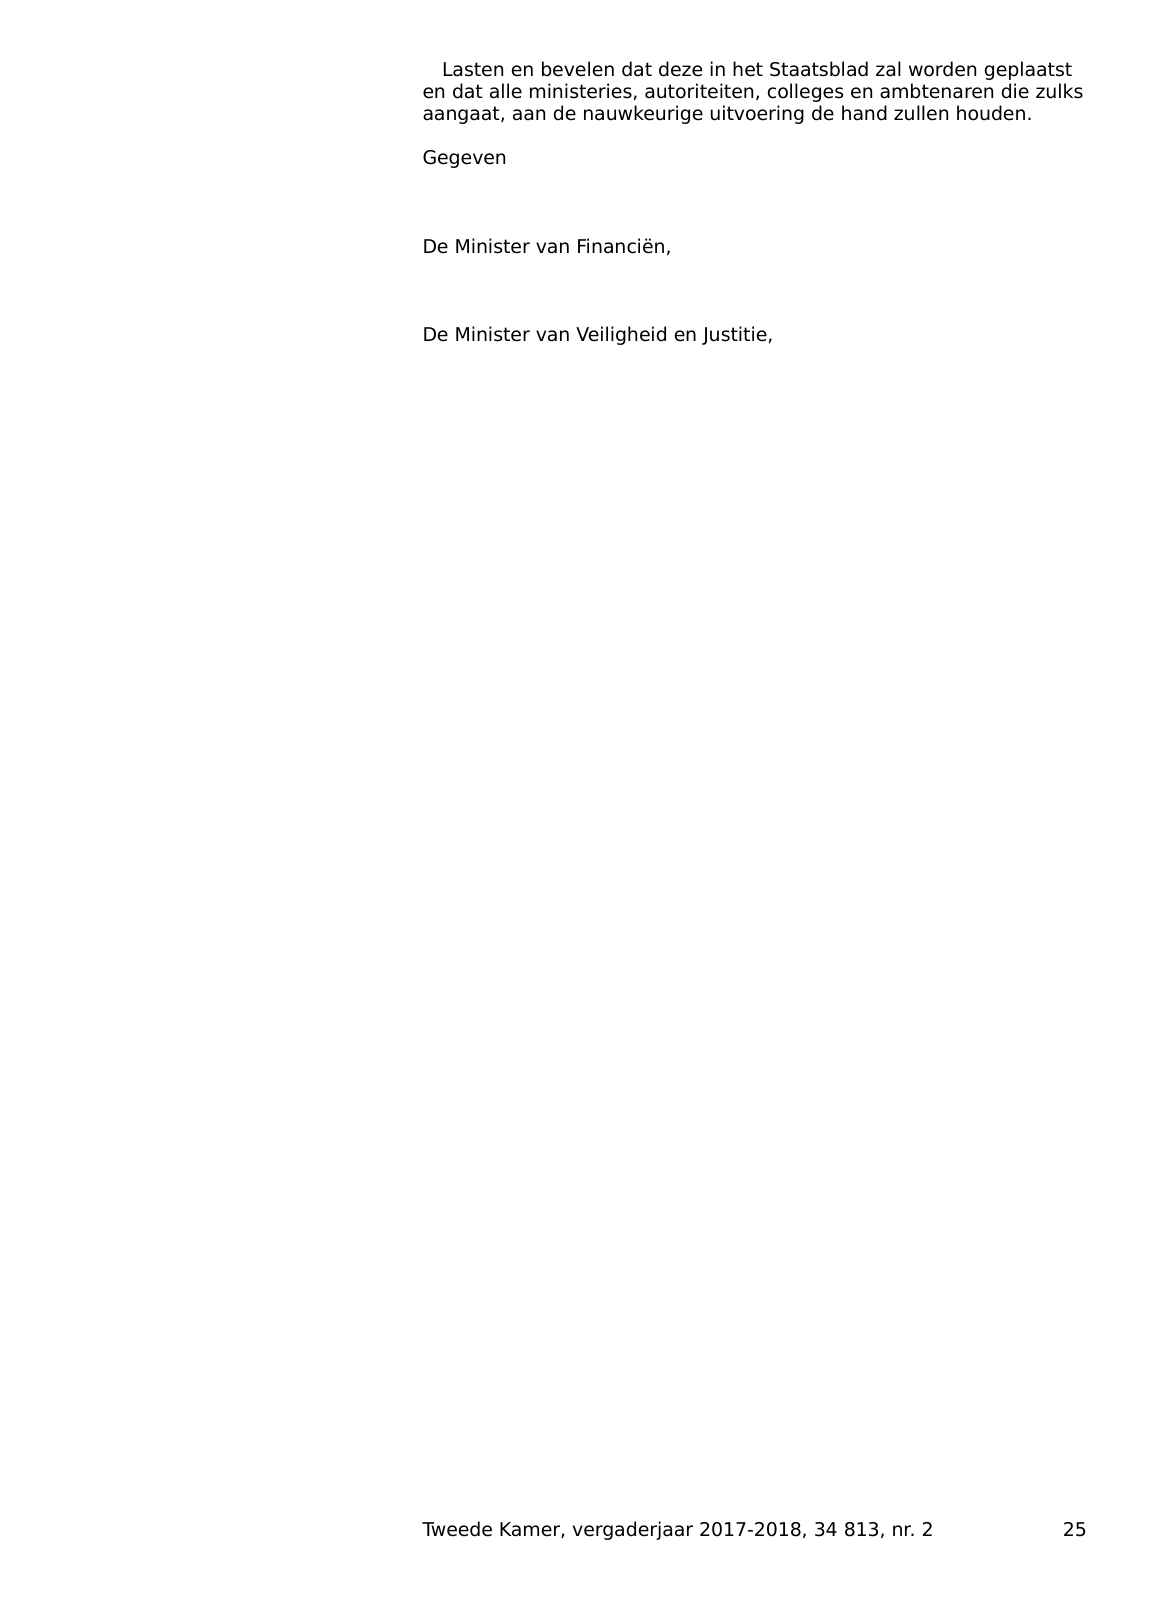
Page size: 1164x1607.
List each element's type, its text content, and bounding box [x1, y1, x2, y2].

text Gegeven [422, 147, 1087, 169]
text De Minister van Financiën, [422, 236, 1087, 258]
text De Minister van Veiligheid en Justitie, [422, 324, 1087, 346]
text Lasten en bevelen dat deze in het Staatsblad zal worden geplaatst en dat alle ministeries, autoriteiten, colleges en ambtenaren die zulks aangaat, aan de nauwkeurige uitvoering de hand zullen houden. [422, 59, 1087, 125]
